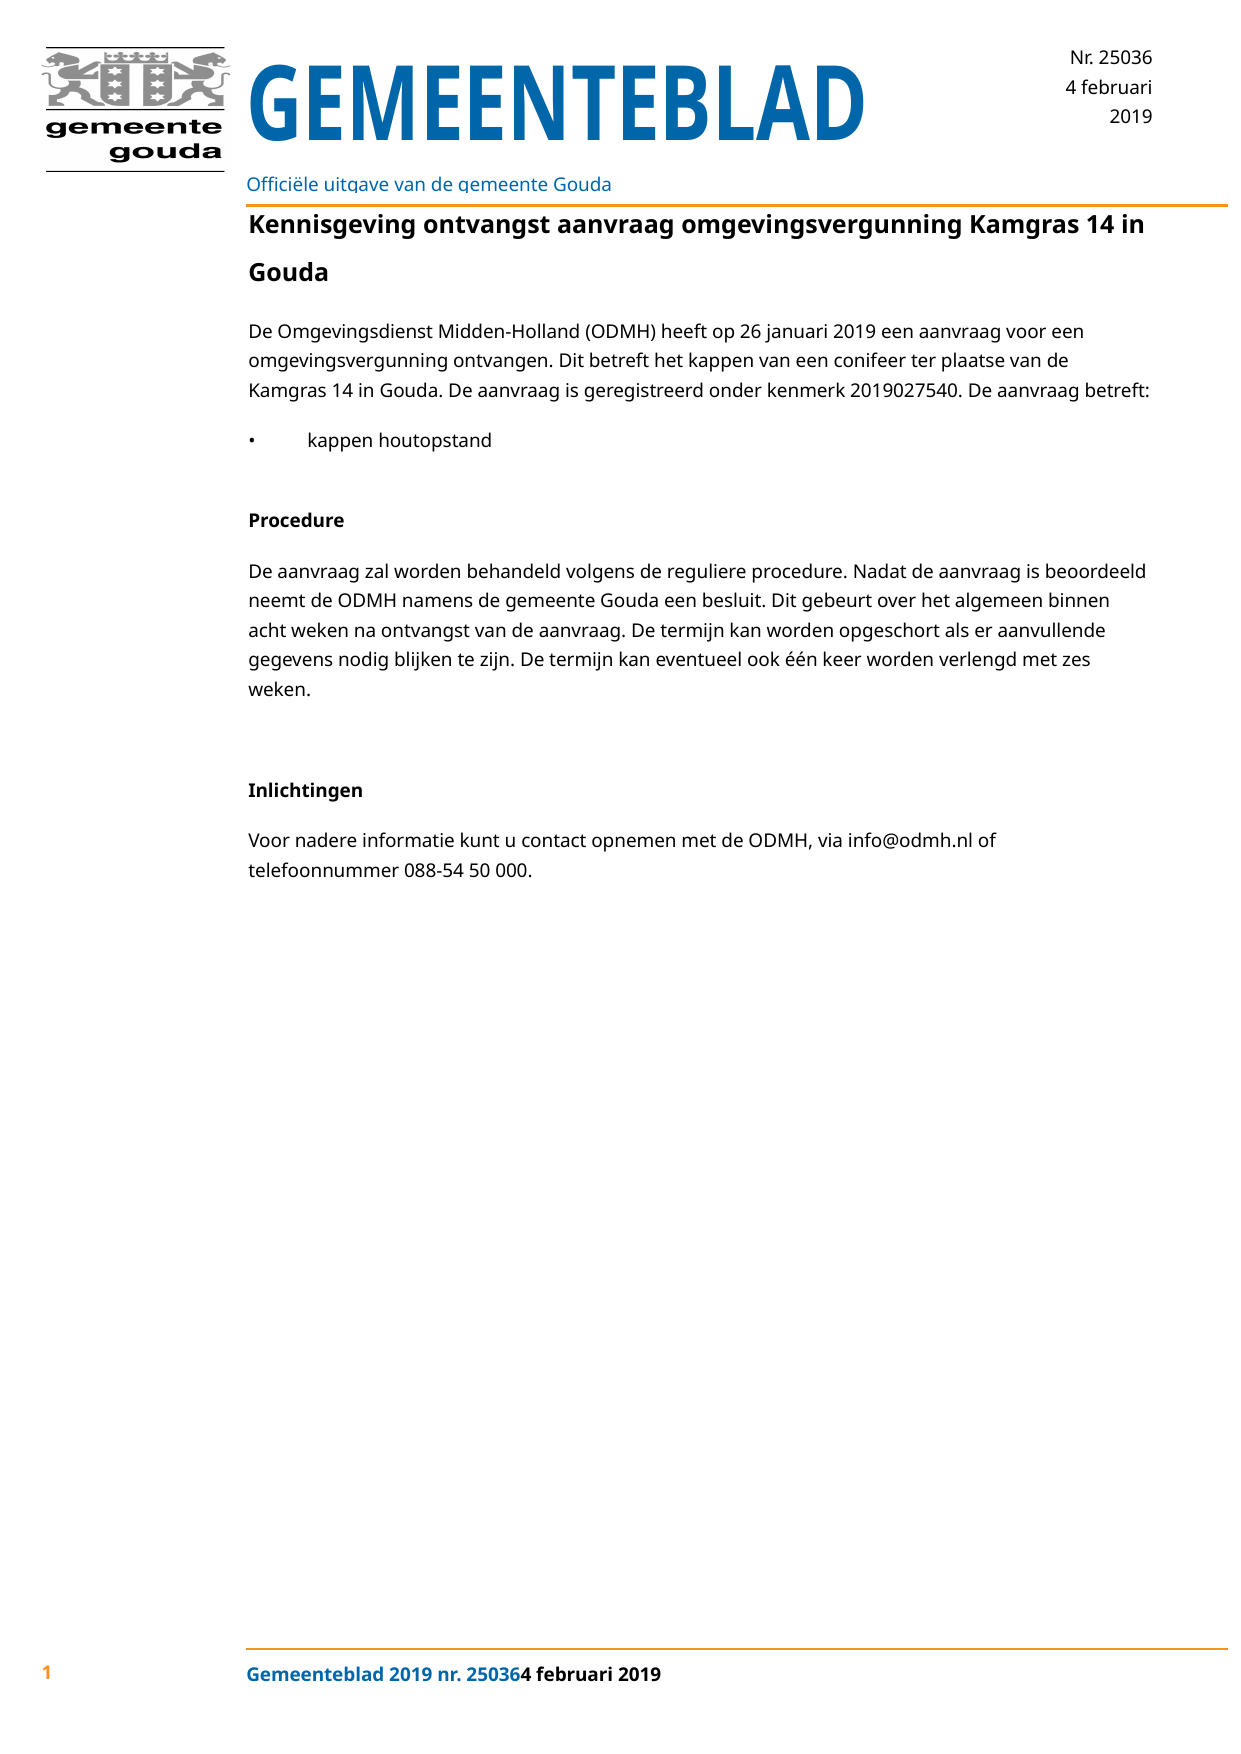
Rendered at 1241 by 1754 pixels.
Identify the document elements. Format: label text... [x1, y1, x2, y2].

text Inlichtingen [248, 777, 1152, 803]
text Voor nadere informatie kunt u contact opnemen met de ODMH, via info@odmh.nl of telefoonnummer 088-54 50 000. [248, 827, 1152, 883]
text Kennisgeving ontvangst aanvraag omgevingsvergunning Kamgras 14 in Gouda [248, 207, 1152, 288]
list kappen houtopstand [248, 427, 1152, 453]
text De Omgevingsdienst Midden-Holland (ODMH) heeft op 26 januari 2019 een aanvraag voor een omgevingsvergunning ontvangen. Dit betreft het kappen van een conifeer ter plaatse van de Kamgras 14 in Gouda. De aanvraag is geregistreerd onder kenmerk 2019027540. De aanvraag betreft: [248, 318, 1152, 403]
picture [41, 47, 231, 172]
text Procedure [248, 507, 1152, 533]
text De aanvraag zal worden behandeld volgens de reguliere procedure. Nadat de aanvraag is beoordeeld neemt de ODMH namens de gemeente Gouda een besluit. Dit gebeurt over het algemeen binnen acht weken na ontvangst van de aanvraag. De termijn kan worden opgeschort als er aanvullende gegevens nodig blijken te zijn. De termijn kan eventueel ook één keer worden verlengd met zes weken. [248, 558, 1152, 702]
